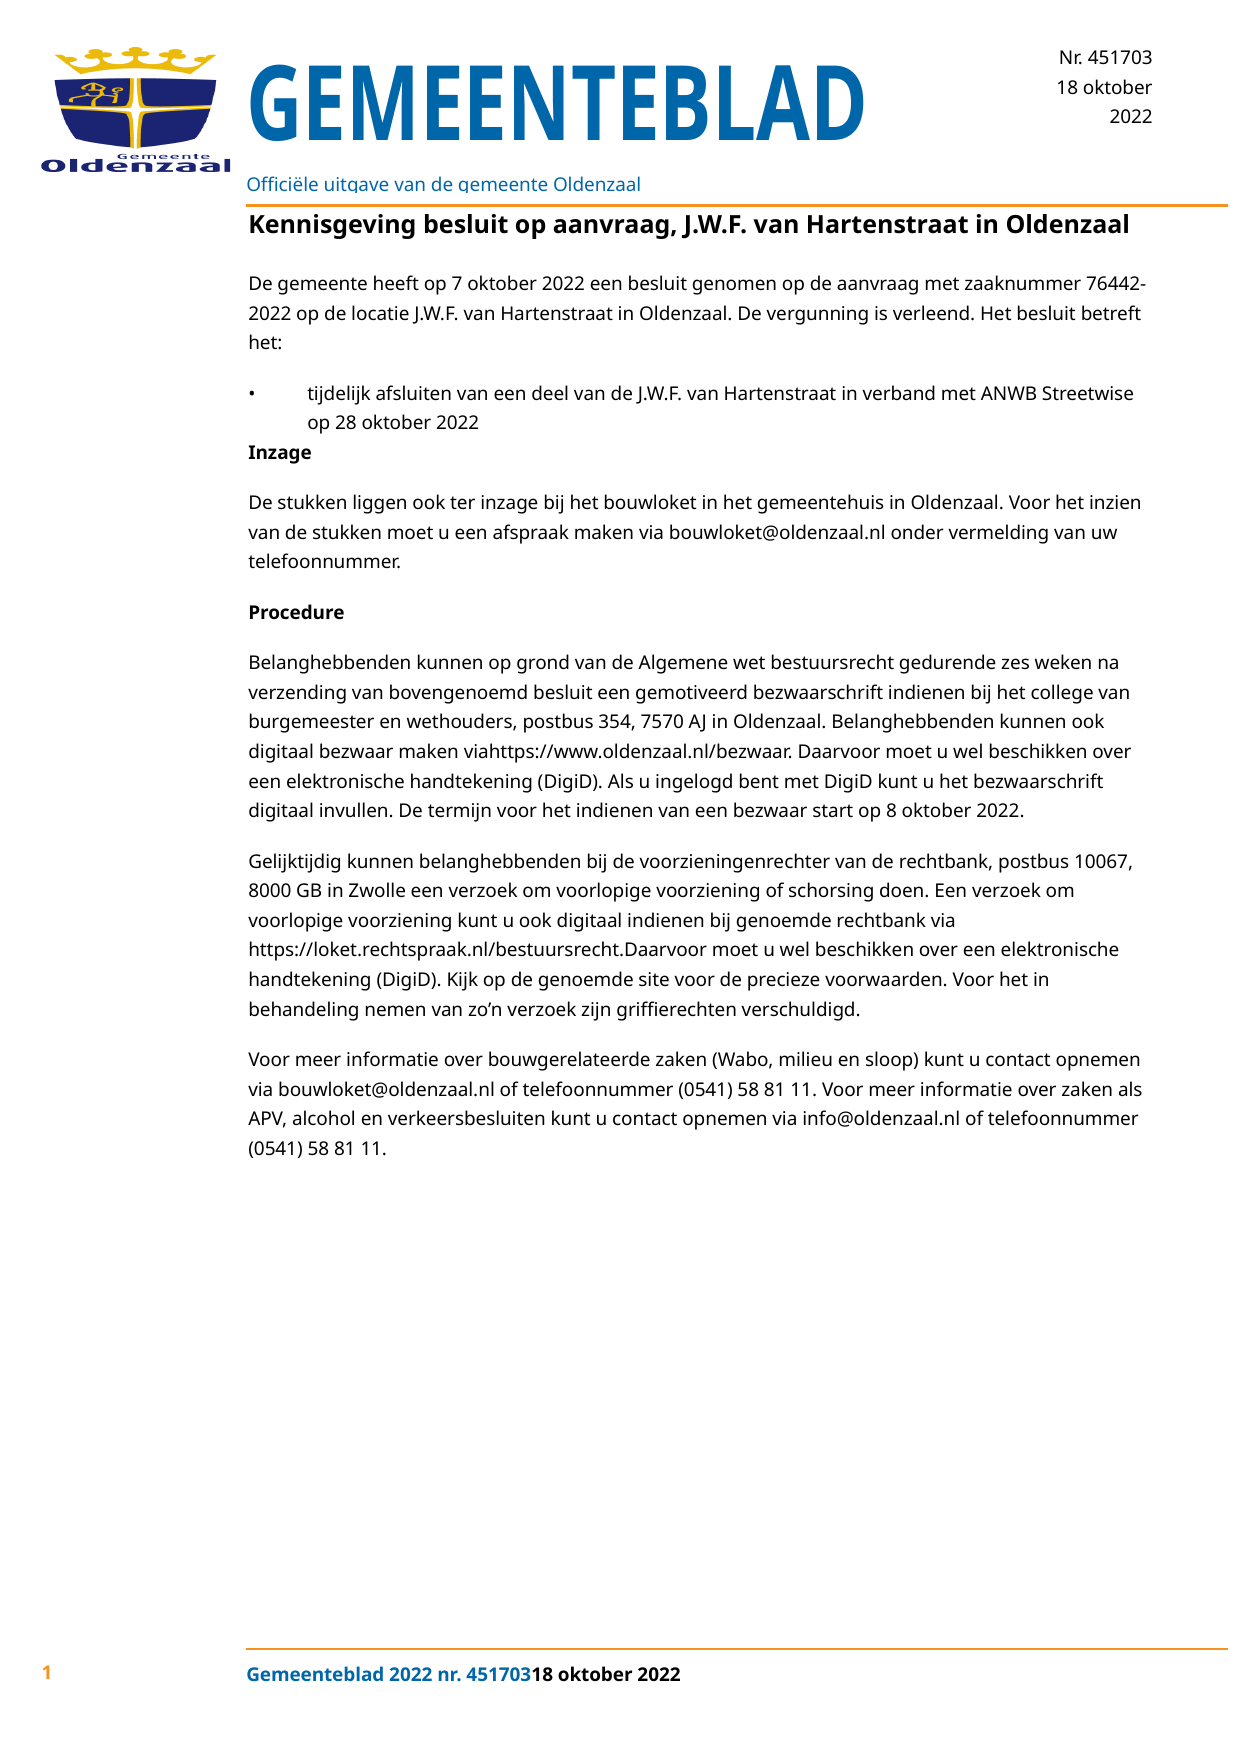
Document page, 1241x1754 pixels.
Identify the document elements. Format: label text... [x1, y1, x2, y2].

picture [41, 47, 231, 172]
text Voor meer informatie over bouwgerelateerde zaken (Wabo, milieu en sloop) kunt u contact opnemen via bouwloket@oldenzaal.nl of telefoonnummer (0541) 58 81 11. Voor meer informatie over zaken als APV, alcohol en verkeersbesluiten kunt u contact opnemen via info@oldenzaal.nl of telefoonnummer (0541) 58 81 11. [248, 1046, 1152, 1161]
text De stukken liggen ook ter inzage bij het bouwloket in het gemeentehuis in Oldenzaal. Voor het inzien van de stukken moet u een afspraak maken via bouwloket@oldenzaal.nl onder vermelding van uw telefoonnummer. [248, 489, 1152, 574]
text Inzage [248, 439, 1152, 465]
text Gelijktijdig kunnen belanghebbenden bij de voorzieningenrechter van de rechtbank, postbus 10067, 8000 GB in Zwolle een verzoek om voorlopige voorziening of schorsing doen. Een verzoek om voorlopige voorziening kunt u ook digitaal indienen bij genoemde rechtbank via https://loket.rechtspraak.nl/bestuursrecht.Daarvoor moet u wel beschikken over een elektronische handtekening (DigiD). Kijk op de genoemde site voor de precieze voorwaarden. Voor het in behandeling nemen van zo’n verzoek zijn griffierechten verschuldigd. [248, 848, 1152, 1021]
text De gemeente heeft op 7 oktober 2022 een besluit genomen op de aanvraag met zaaknummer 76442-2022 op de locatie J.W.F. van Hartenstraat in Oldenzaal. De vergunning is verleend. Het besluit betreft het: [248, 270, 1152, 355]
text Kennisgeving besluit op aanvraag, J.W.F. van Hartenstraat in Oldenzaal [248, 207, 1152, 241]
text Procedure [248, 599, 1152, 625]
text Belanghebbenden kunnen op grond van de Algemene wet bestuursrecht gedurende zes weken na verzending van bovengenoemd besluit een gemotiveerd bezwaarschrift indienen bij het college van burgemeester en wethouders, postbus 354, 7570 AJ in Oldenzaal. Belanghebbenden kunnen ook digitaal bezwaar maken viahttps://www.oldenzaal.nl/bezwaar. Daarvoor moet u wel beschikken over een elektronische handtekening (DigiD). Als u ingelogd bent met DigiD kunt u het bezwaarschrift digitaal invullen. De termijn voor het indienen van een bezwaar start op 8 oktober 2022. [248, 649, 1152, 823]
list tijdelijk afsluiten van een deel van de J.W.F. van Hartenstraat in verband met ANWB Streetwise op 28 oktober 2022 [248, 380, 1152, 435]
